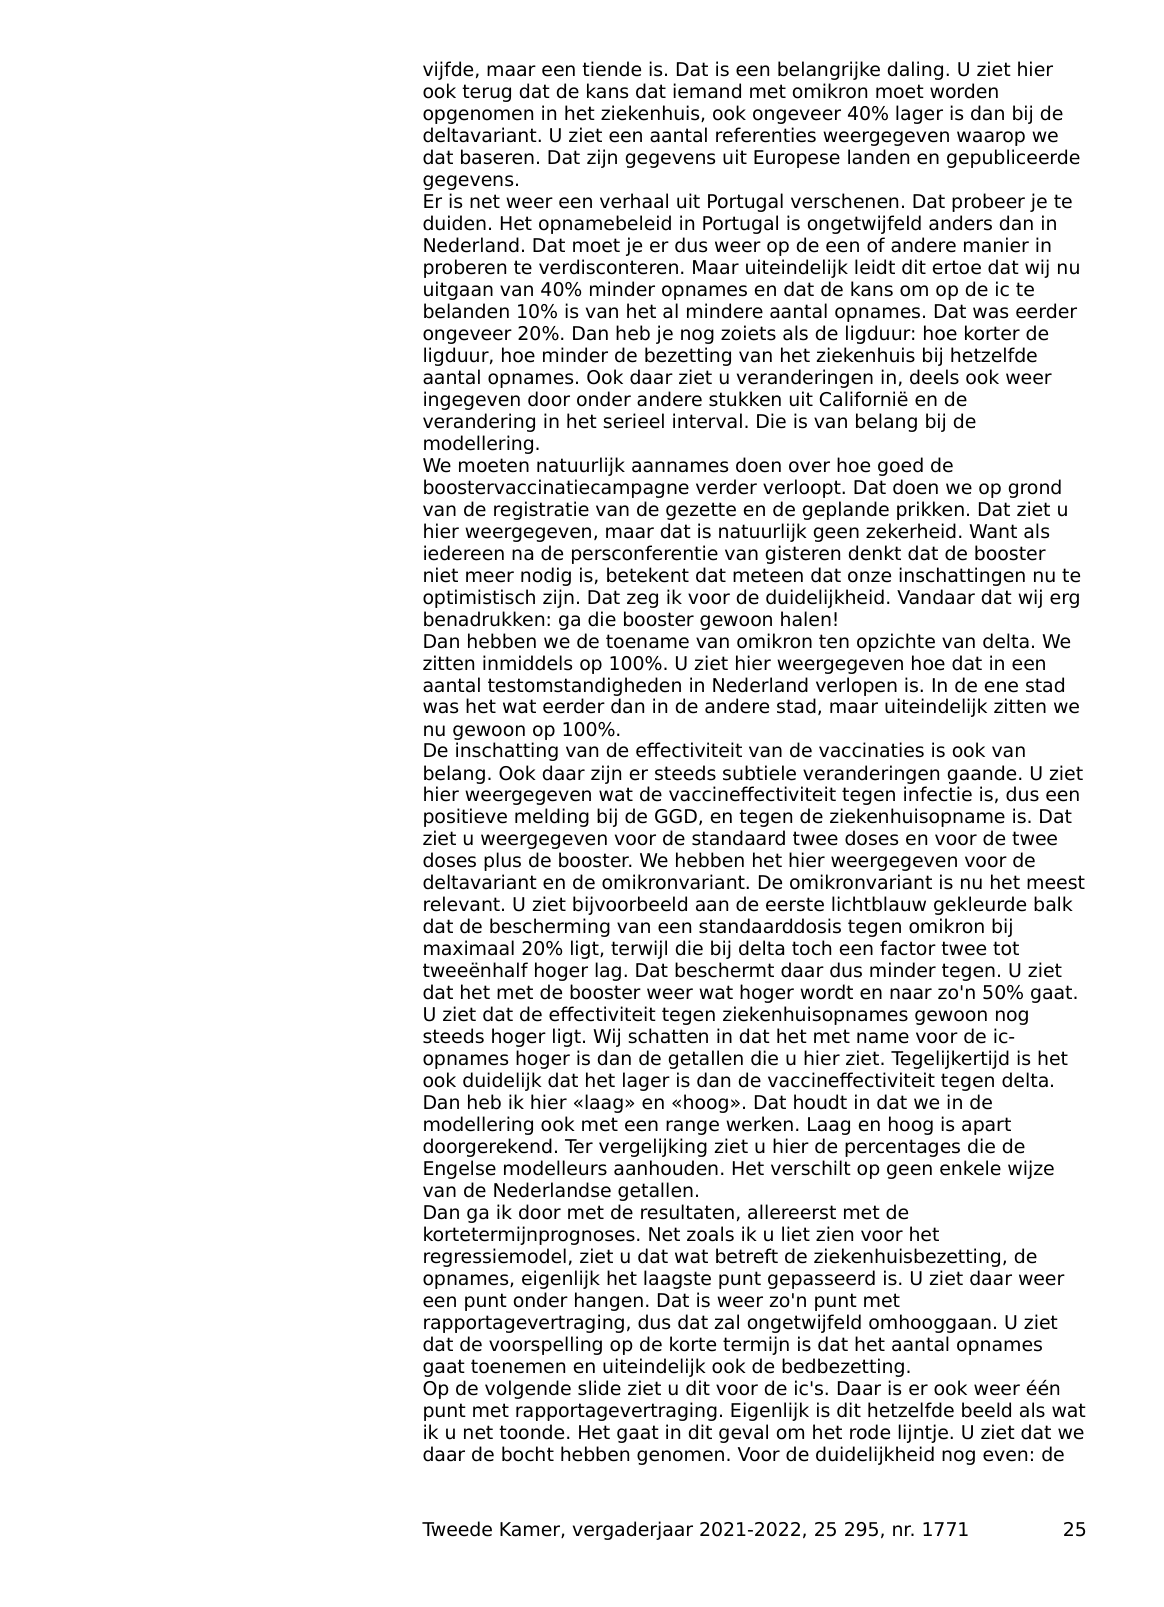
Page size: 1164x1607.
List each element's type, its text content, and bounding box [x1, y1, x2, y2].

text Op de volgende slide ziet u dit voor de ic's. Daar is er ook weer één punt met rapportagevertraging. Eigenlijk is dit hetzelfde beeld als wat ik u net toonde. Het gaat in dit geval om het rode lijntje. U ziet dat we daar de bocht hebben genomen. Voor de duidelijkheid nog even: de [422, 1378, 1087, 1466]
text Er is net weer een verhaal uit Portugal verschenen. Dat probeer je te duiden. Het opnamebeleid in Portugal is ongetwijfeld anders dan in Nederland. Dat moet je er dus weer op de een of andere manier in proberen te verdisconteren. Maar uiteindelijk leidt dit ertoe dat wij nu uitgaan van 40% minder opnames en dat de kans om op de ic te belanden 10% is van het al mindere aantal opnames. Dat was eerder ongeveer 20%. Dan heb je nog zoiets als de ligduur: hoe korter de ligduur, hoe minder de bezetting van het ziekenhuis bij hetzelfde aantal opnames. Ook daar ziet u veranderingen in, deels ook weer ingegeven door onder andere stukken uit Californië en de verandering in het serieel interval. Die is van belang bij de modellering. [422, 191, 1087, 455]
text We moeten natuurlijk aannames doen over hoe goed de boostervaccinatiecampagne verder verloopt. Dat doen we op grond van de registratie van de gezette en de geplande prikken. Dat ziet u hier weergegeven, maar dat is natuurlijk geen zekerheid. Want als iedereen na de persconferentie van gisteren denkt dat de booster niet meer nodig is, betekent dat meteen dat onze inschattingen nu te optimistisch zijn. Dat zeg ik voor de duidelijkheid. Vandaar dat wij erg benadrukken: ga die booster gewoon halen! [422, 455, 1087, 631]
text Dan hebben we de toename van omikron ten opzichte van delta. We zitten inmiddels op 100%. U ziet hier weergegeven hoe dat in een aantal testomstandigheden in Nederland verlopen is. In de ene stad was het wat eerder dan in de andere stad, maar uiteindelijk zitten we nu gewoon op 100%. [422, 631, 1087, 740]
text Dan heb ik hier «laag» en «hoog». Dat houdt in dat we in de modellering ook met een range werken. Laag en hoog is apart doorgerekend. Ter vergelijking ziet u hier de percentages die de Engelse modelleurs aanhouden. Het verschilt op geen enkele wijze van de Nederlandse getallen. [422, 1092, 1087, 1202]
text Dan ga ik door met de resultaten, allereerst met de kortetermijnprognoses. Net zoals ik u liet zien voor het regressiemodel, ziet u dat wat betreft de ziekenhuisbezetting, de opnames, eigenlijk het laagste punt gepasseerd is. U ziet daar weer een punt onder hangen. Dat is weer zo'n punt met rapportagevertraging, dus dat zal ongetwijfeld omhooggaan. U ziet dat de voorspelling op de korte termijn is dat het aantal opnames gaat toenemen en uiteindelijk ook de bedbezetting. [422, 1202, 1087, 1378]
text vijfde, maar een tiende is. Dat is een belangrijke daling. U ziet hier ook terug dat de kans dat iemand met omikron moet worden opgenomen in het ziekenhuis, ook ongeveer 40% lager is dan bij de deltavariant. U ziet een aantal referenties weergegeven waarop we dat baseren. Dat zijn gegevens uit Europese landen en gepubliceerde gegevens. [422, 59, 1087, 191]
text De inschatting van de effectiviteit van de vaccinaties is ook van belang. Ook daar zijn er steeds subtiele veranderingen gaande. U ziet hier weergegeven wat de vaccineffectiviteit tegen infectie is, dus een positieve melding bij de GGD, en tegen de ziekenhuisopname is. Dat ziet u weergegeven voor de standaard twee doses en voor de twee doses plus de booster. We hebben het hier weergegeven voor de deltavariant en de omikronvariant. De omikronvariant is nu het meest relevant. U ziet bijvoorbeeld aan de eerste lichtblauw gekleurde balk dat de bescherming van een standaarddosis tegen omikron bij maximaal 20% ligt, terwijl die bij delta toch een factor twee tot tweeënhalf hoger lag. Dat beschermt daar dus minder tegen. U ziet dat het met de booster weer wat hoger wordt en naar zo'n 50% gaat. U ziet dat de effectiviteit tegen ziekenhuisopnames gewoon nog steeds hoger ligt. Wij schatten in dat het met name voor de ic-opnames hoger is dan de getallen die u hier ziet. Tegelijkertijd is het ook duidelijk dat het lager is dan de vaccineffectiviteit tegen delta. [422, 740, 1087, 1092]
